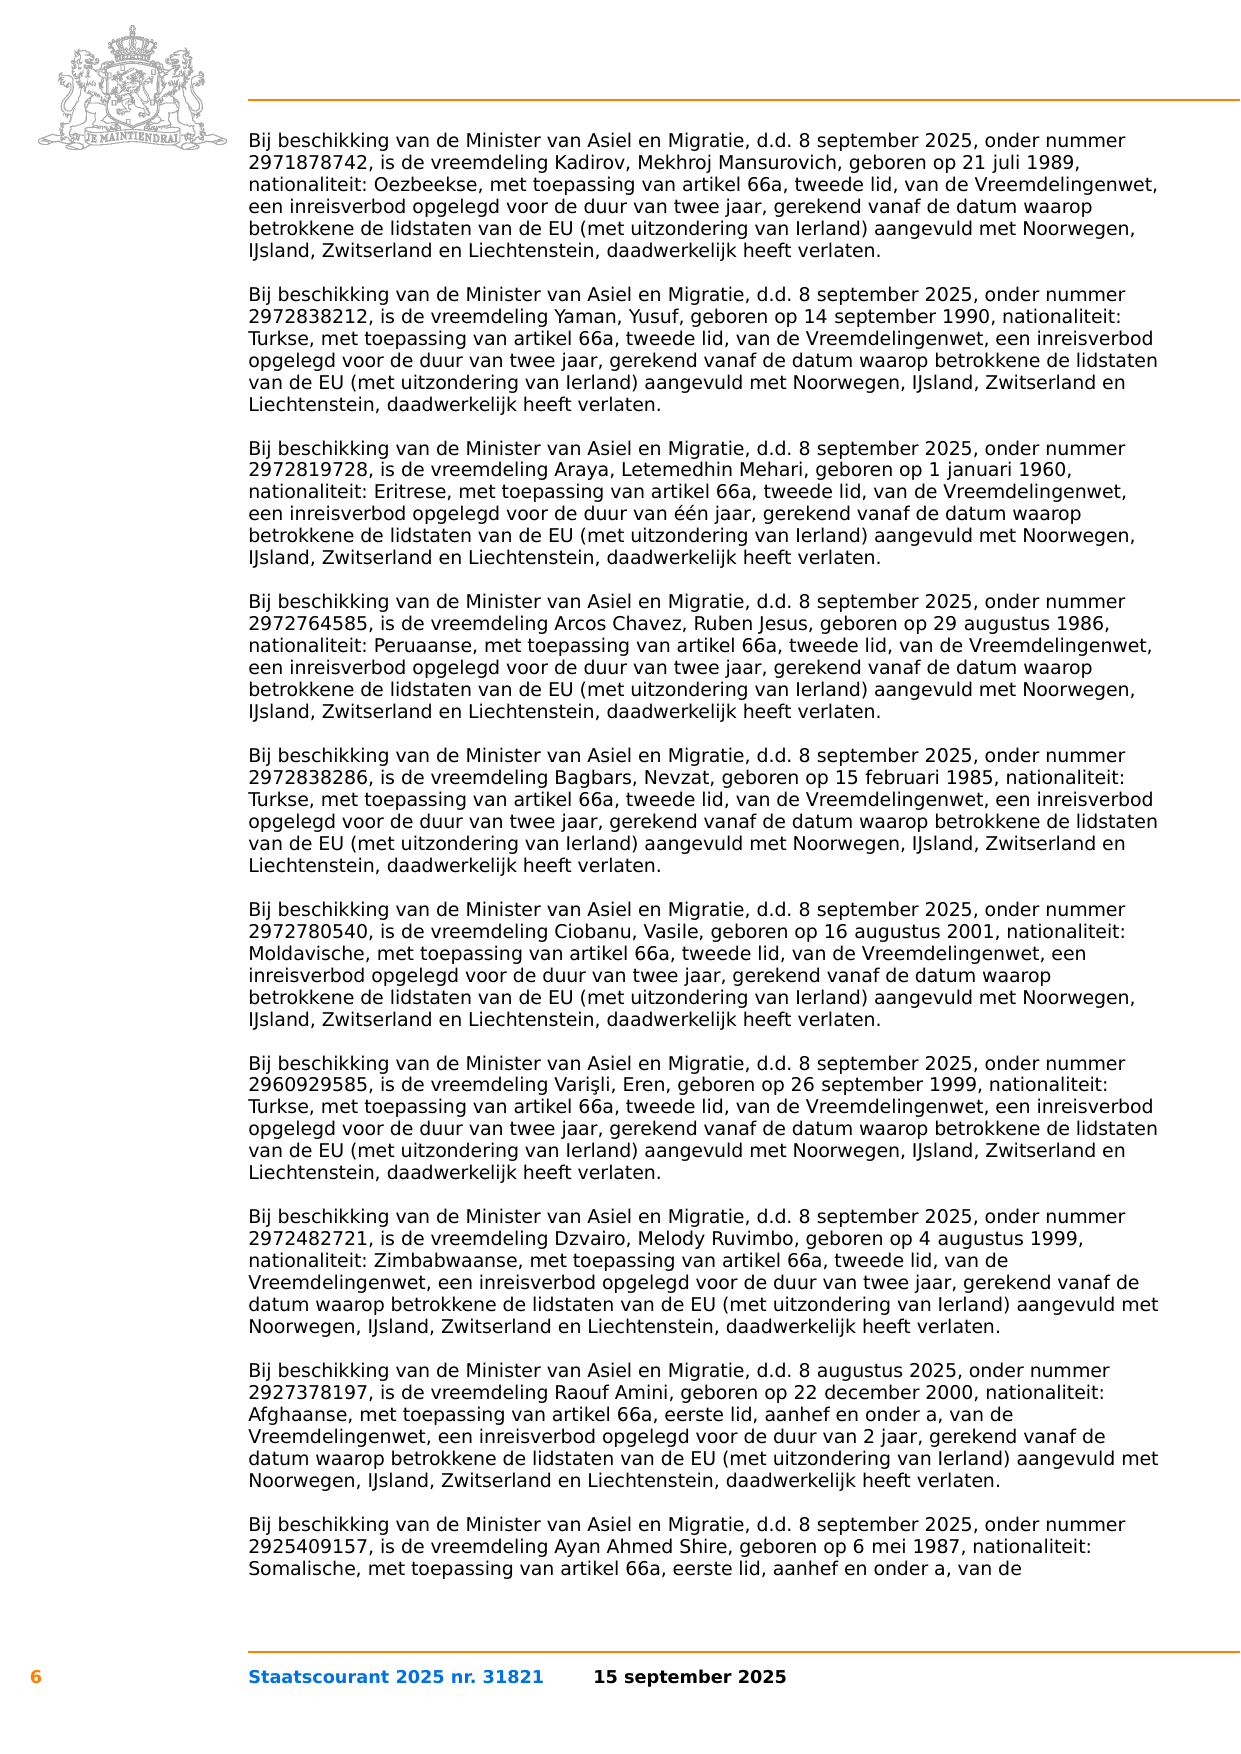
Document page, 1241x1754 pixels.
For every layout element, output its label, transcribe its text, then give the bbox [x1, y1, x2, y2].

text Bij beschikking van de Minister van Asiel en Migratie, d.d. 8 september 2025, onder nummer 2972764585, is de vreemdeling Arcos Chavez, Ruben Jesus, geboren op 29 augustus 1986, nationaliteit: Peruaanse, met toepassing van artikel 66a, tweede lid, van de Vreemdelingenwet, een inreisverbod opgelegd voor de duur van twee jaar, gerekend vanaf de datum waarop betrokkene de lidstaten van de EU (met uitzondering van Ierland) aangevuld met Noorwegen, IJsland, Zwitserland en Liechtenstein, daadwerkelijk heeft verlaten. [248, 591, 1163, 723]
text Bij beschikking van de Minister van Asiel en Migratie, d.d. 8 september 2025, onder nummer 2972819728, is de vreemdeling Araya, Letemedhin Mehari, geboren op 1 januari 1960, nationaliteit: Eritrese, met toepassing van artikel 66a, tweede lid, van de Vreemdelingenwet, een inreisverbod opgelegd voor de duur van één jaar, gerekend vanaf de datum waarop betrokkene de lidstaten van de EU (met uitzondering van Ierland) aangevuld met Noorwegen, IJsland, Zwitserland en Liechtenstein, daadwerkelijk heeft verlaten. [248, 437, 1163, 569]
text Bij beschikking van de Minister van Asiel en Migratie, d.d. 8 september 2025, onder nummer 2972838212, is de vreemdeling Yaman, Yusuf, geboren op 14 september 1990, nationaliteit: Turkse, met toepassing van artikel 66a, tweede lid, van de Vreemdelingenwet, een inreisverbod opgelegd voor de duur van twee jaar, gerekend vanaf de datum waarop betrokkene de lidstaten van de EU (met uitzondering van Ierland) aangevuld met Noorwegen, IJsland, Zwitserland en Liechtenstein, daadwerkelijk heeft verlaten. [248, 284, 1163, 416]
picture [38, 25, 227, 150]
text Bij beschikking van de Minister van Asiel en Migratie, d.d. 8 september 2025, onder nummer 2972838286, is de vreemdeling Bagbars, Nevzat, geboren op 15 februari 1985, nationaliteit: Turkse, met toepassing van artikel 66a, tweede lid, van de Vreemdelingenwet, een inreisverbod opgelegd voor de duur van twee jaar, gerekend vanaf de datum waarop betrokkene de lidstaten van de EU (met uitzondering van Ierland) aangevuld met Noorwegen, IJsland, Zwitserland en Liechtenstein, daadwerkelijk heeft verlaten. [248, 745, 1163, 877]
text Bij beschikking van de Minister van Asiel en Migratie, d.d. 8 augustus 2025, onder nummer 2927378197, is de vreemdeling Raouf Amini, geboren op 22 december 2000, nationaliteit: Afghaanse, met toepassing van artikel 66a, eerste lid, aanhef en onder a, van de Vreemdelingenwet, een inreisverbod opgelegd voor de duur van 2 jaar, gerekend vanaf de datum waarop betrokkene de lidstaten van de EU (met uitzondering van Ierland) aangevuld met Noorwegen, IJsland, Zwitserland en Liechtenstein, daadwerkelijk heeft verlaten. [248, 1360, 1163, 1492]
text Bij beschikking van de Minister van Asiel en Migratie, d.d. 8 september 2025, onder nummer 2960929585, is de vreemdeling Varişli, Eren, geboren op 26 september 1999, nationaliteit: Turkse, met toepassing van artikel 66a, tweede lid, van de Vreemdelingenwet, een inreisverbod opgelegd voor de duur van twee jaar, gerekend vanaf de datum waarop betrokkene de lidstaten van de EU (met uitzondering van Ierland) aangevuld met Noorwegen, IJsland, Zwitserland en Liechtenstein, daadwerkelijk heeft verlaten. [248, 1052, 1163, 1184]
text Bij beschikking van de Minister van Asiel en Migratie, d.d. 8 september 2025, onder nummer 2971878742, is de vreemdeling Kadirov, Mekhroj Mansurovich, geboren op 21 juli 1989, nationaliteit: Oezbeekse, met toepassing van artikel 66a, tweede lid, van de Vreemdelingenwet, een inreisverbod opgelegd voor de duur van twee jaar, gerekend vanaf de datum waarop betrokkene de lidstaten van de EU (met uitzondering van Ierland) aangevuld met Noorwegen, IJsland, Zwitserland en Liechtenstein, daadwerkelijk heeft verlaten. [248, 130, 1163, 262]
text Bij beschikking van de Minister van Asiel en Migratie, d.d. 8 september 2025, onder nummer 2925409157, is de vreemdeling Ayan Ahmed Shire, geboren op 6 mei 1987, nationaliteit: Somalische, met toepassing van artikel 66a, eerste lid, aanhef en onder a, van de [248, 1514, 1163, 1579]
text Bij beschikking van de Minister van Asiel en Migratie, d.d. 8 september 2025, onder nummer 2972482721, is de vreemdeling Dzvairo, Melody Ruvimbo, geboren op 4 augustus 1999, nationaliteit: Zimbabwaanse, met toepassing van artikel 66a, tweede lid, van de Vreemdelingenwet, een inreisverbod opgelegd voor de duur van twee jaar, gerekend vanaf de datum waarop betrokkene de lidstaten van de EU (met uitzondering van Ierland) aangevuld met Noorwegen, IJsland, Zwitserland en Liechtenstein, daadwerkelijk heeft verlaten. [248, 1206, 1163, 1338]
text Bij beschikking van de Minister van Asiel en Migratie, d.d. 8 september 2025, onder nummer 2972780540, is de vreemdeling Ciobanu, Vasile, geboren op 16 augustus 2001, nationaliteit: Moldavische, met toepassing van artikel 66a, tweede lid, van de Vreemdelingenwet, een inreisverbod opgelegd voor de duur van twee jaar, gerekend vanaf de datum waarop betrokkene de lidstaten van de EU (met uitzondering van Ierland) aangevuld met Noorwegen, IJsland, Zwitserland en Liechtenstein, daadwerkelijk heeft verlaten. [248, 899, 1163, 1031]
